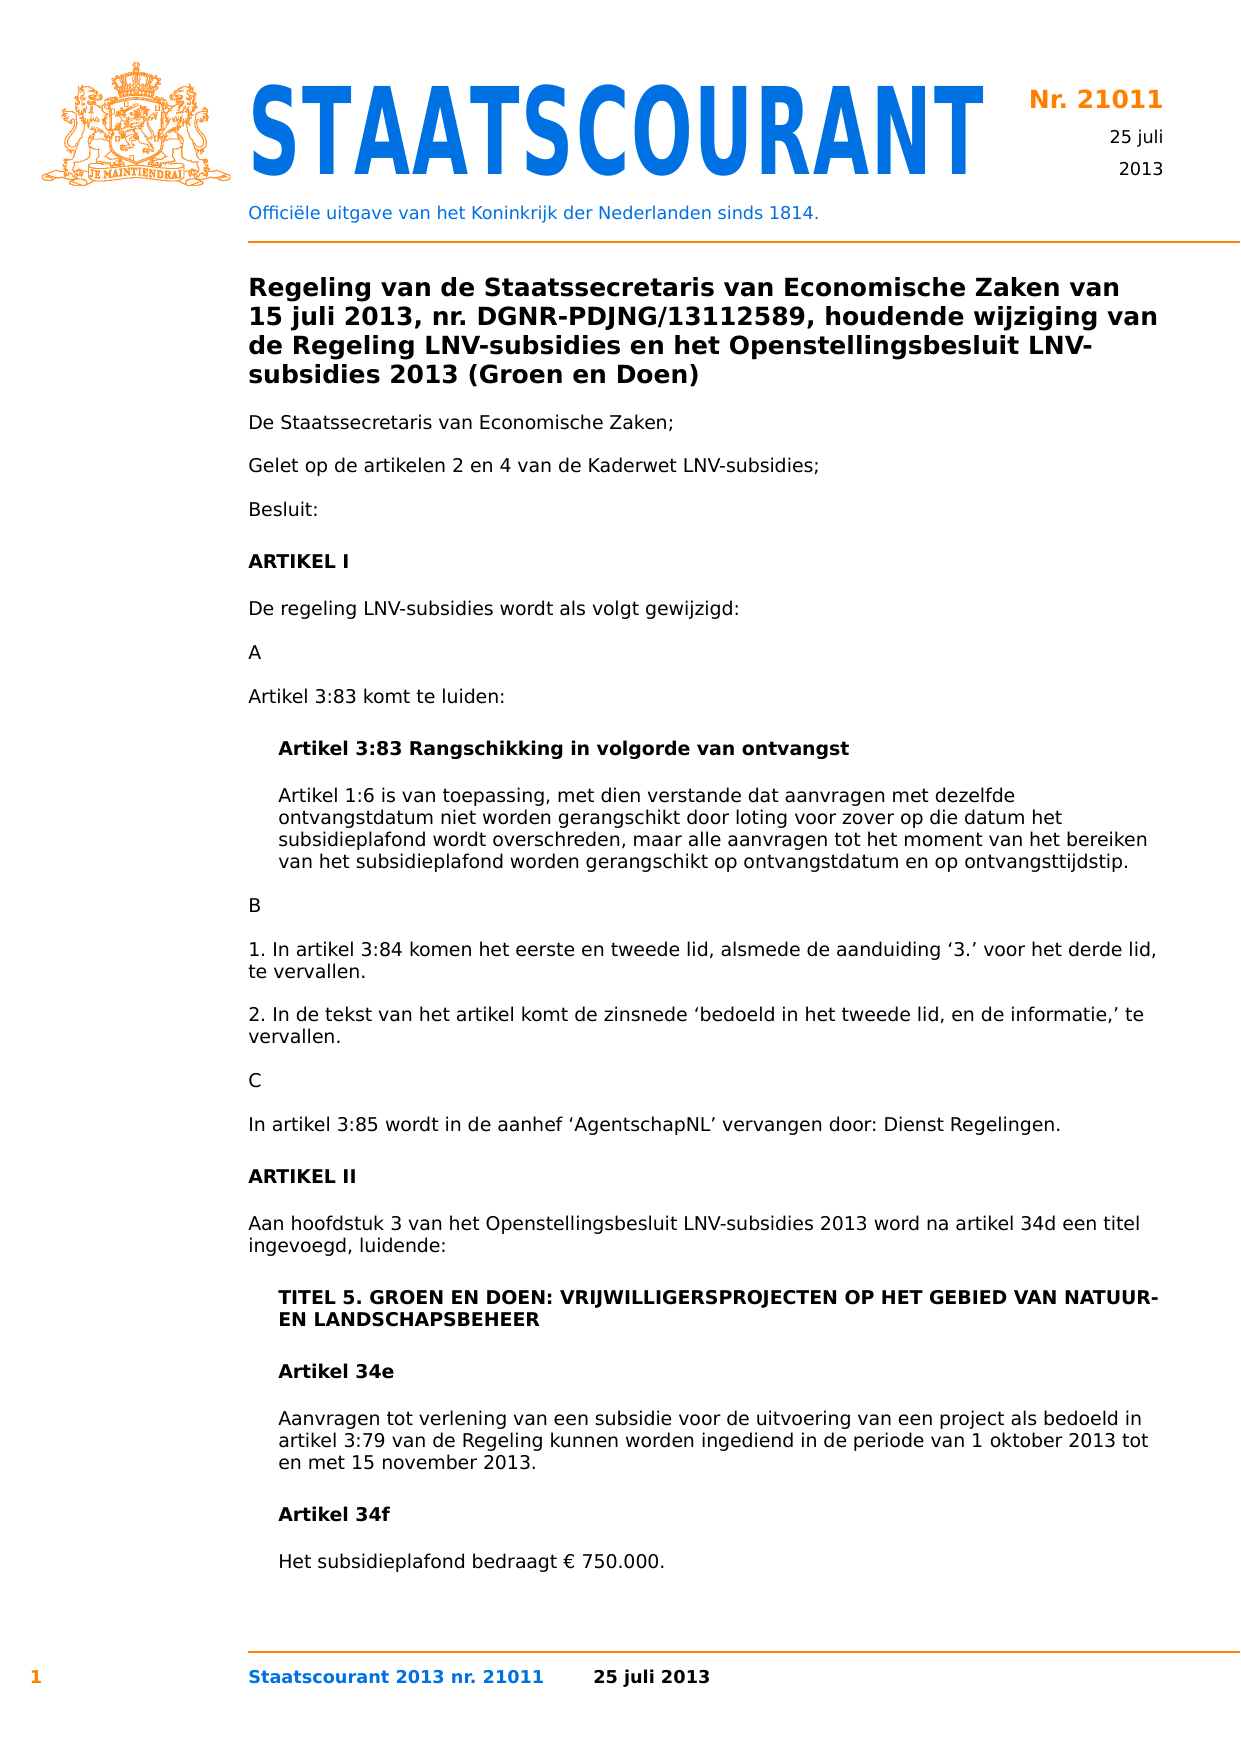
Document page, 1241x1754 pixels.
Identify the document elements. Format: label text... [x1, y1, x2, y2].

subtitle TITEL 5. GROEN EN DOEN: VRIJWILLIGERSPROJECTEN OP HET GEBIED VAN NATUUR- EN LANDSCHAPSBEHEER [278, 1287, 1163, 1331]
text De Staatssecretaris van Economische Zaken; [248, 412, 1163, 433]
text Aanvragen tot verlening van een subsidie voor de uitvoering van een project als bedoeld in artikel 3:79 van de Regeling kunnen worden ingediend in de periode van 1 oktober 2013 tot en met 15 november 2013. [278, 1408, 1163, 1474]
subtitle Artikel 34f [278, 1504, 1163, 1526]
subtitle Artikel 3:83 Rangschikking in volgorde van ontvangst [278, 738, 1163, 760]
table_cell 25 juli [998, 121, 1240, 153]
table_header STAATSCOURANT [248, 62, 998, 203]
subtitle Artikel 34e [278, 1361, 1163, 1383]
text 1. In artikel 3:84 komen het eerste en tweede lid, alsmede de aanduiding ‘3.’ voor het derde lid, te vervallen. [248, 938, 1163, 982]
text Aan hoofdstuk 3 van het Openstellingsbesluit LNV-subsidies 2013 word na artikel 34d een titel ingevoegd, luidende: [248, 1213, 1163, 1257]
text A [248, 642, 1163, 664]
table_header Nr. 21011 [998, 62, 1240, 121]
subtitle Regeling van de Staatssecretaris van Economische Zaken van 15 juli 2013, nr. DGNR-PDJNG/13112589, houdende wijziging van de Regeling LNV-subsidies en het Openstellingsbesluit LNV-subsidies 2013 (Groen en Doen) [248, 273, 1163, 390]
text Artikel 1:6 is van toepassing, met dien verstande dat aanvragen met dezelfde ontvangstdatum niet worden gerangschikt door loting voor zover op die datum het subsidieplafond wordt overschreden, maar alle aanvragen tot het moment van het bereiken van het subsidieplafond worden gerangschikt op ontvangstdatum en op ontvangsttijdstip. [278, 785, 1163, 873]
table_cell Officiële uitgave van het Koninkrijk der Nederlanden sinds 1814. [248, 203, 1240, 241]
text In artikel 3:85 wordt in de aanhef ‘AgentschapNL’ vervangen door: Dienst Regelingen. [248, 1114, 1163, 1136]
text De regeling LNV-subsidies wordt als volgt gewijzigd: [248, 598, 1163, 620]
table_cell 2013 [998, 153, 1240, 203]
text Besluit: [248, 499, 1163, 521]
text B [248, 895, 1163, 917]
text 2. In de tekst van het artikel komt de zinsnede ‘bedoeld in het tweede lid, en de informatie,’ te vervallen. [248, 1004, 1163, 1048]
subtitle ARTIKEL II [248, 1166, 1163, 1188]
table_header [25, 62, 248, 241]
text C [248, 1070, 1163, 1092]
picture [41, 62, 231, 186]
text Artikel 3:83 komt te luiden: [248, 686, 1163, 708]
subtitle ARTIKEL I [248, 551, 1163, 573]
text Het subsidieplafond bedraagt € 750.000. [278, 1551, 1163, 1573]
text Gelet op de artikelen 2 en 4 van de Kaderwet LNV-subsidies; [248, 455, 1163, 477]
